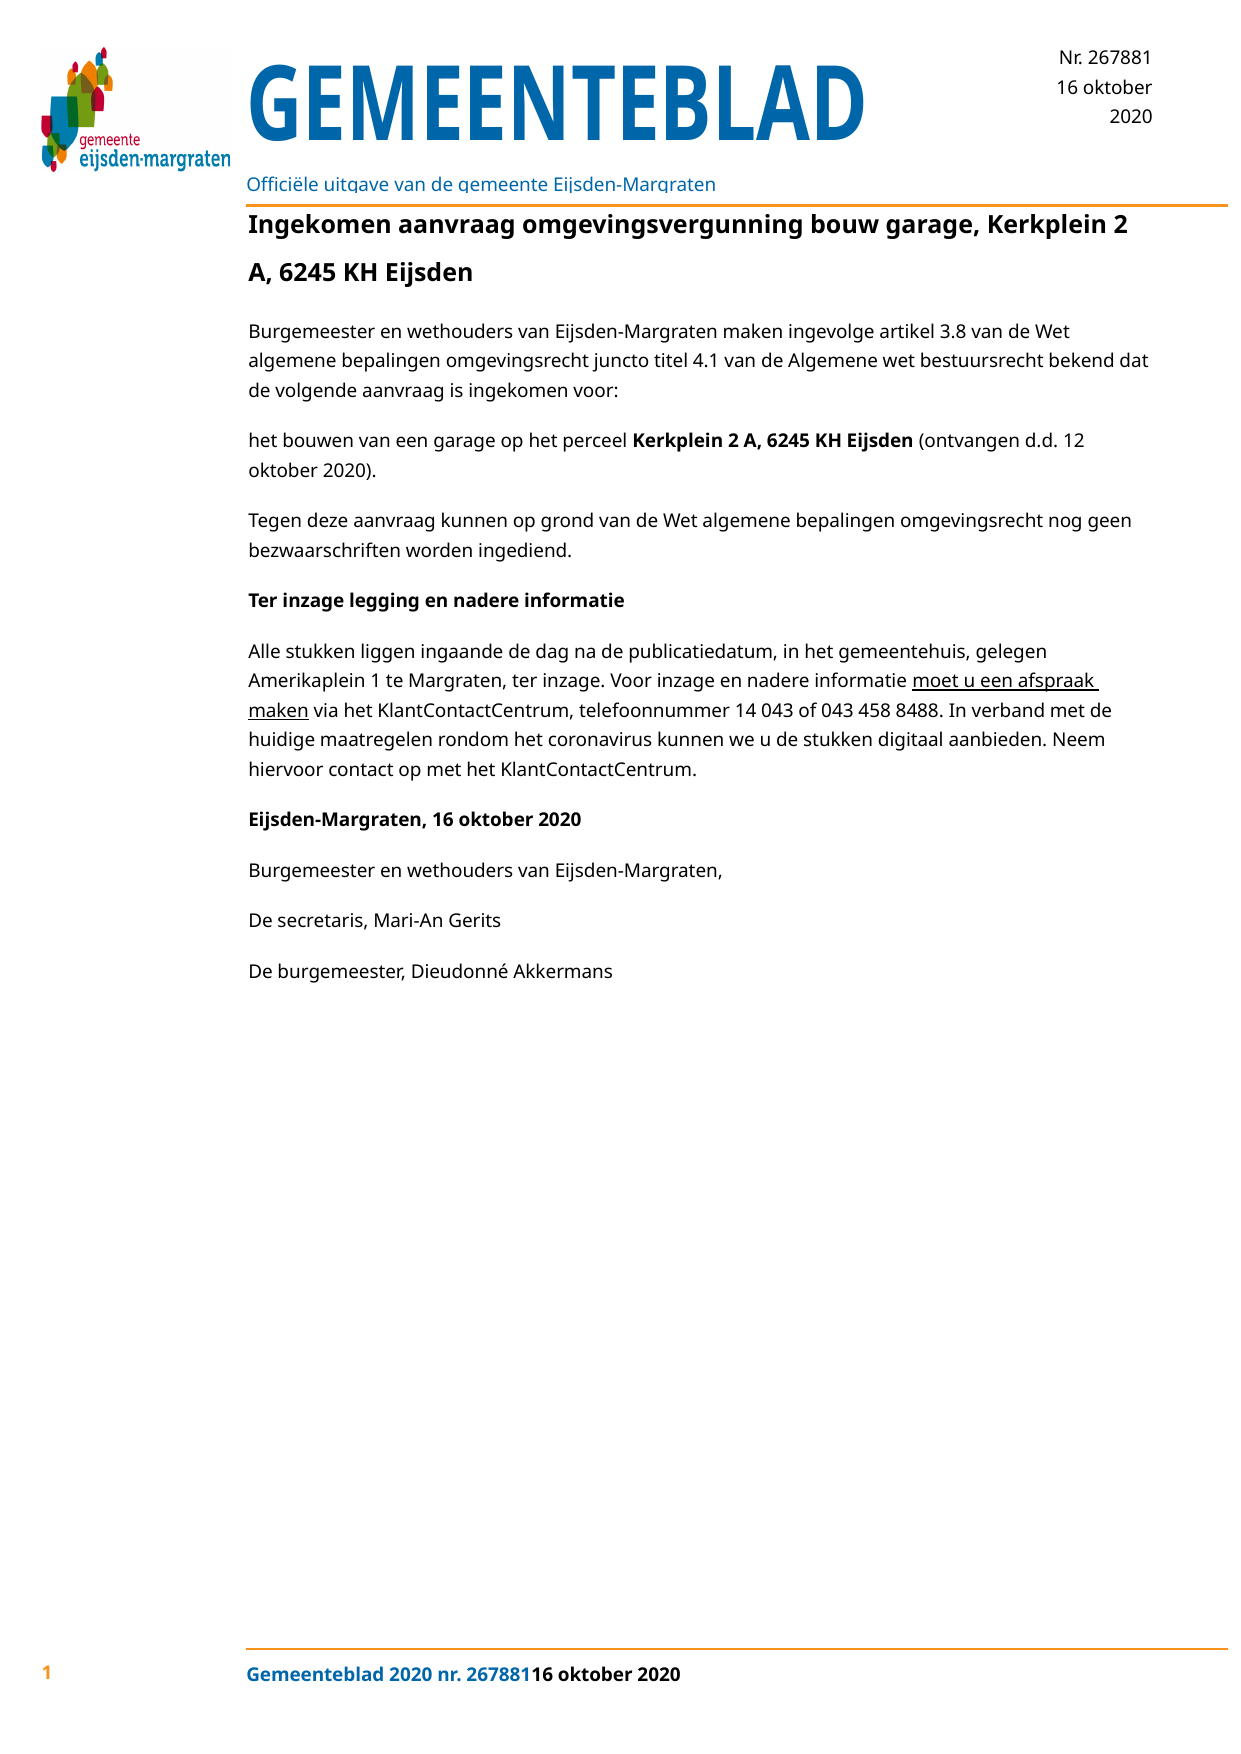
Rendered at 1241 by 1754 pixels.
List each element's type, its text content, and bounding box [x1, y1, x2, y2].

text De burgemeester, Dieudonné Akkermans [248, 958, 1152, 984]
text Ter inzage legging en nadere informatie [248, 587, 1152, 613]
picture [41, 47, 231, 172]
text De secretaris, Mari-An Gerits [248, 907, 1152, 933]
text het bouwen van een garage op het perceel Kerkplein 2 A, 6245 KH Eijsden (ontvangen d.d. 12 oktober 2020). [248, 427, 1152, 483]
text Burgemeester en wethouders van Eijsden-Margraten, [248, 857, 1152, 883]
text Eijsden-Margraten, 16 oktober 2020 [248, 807, 1152, 832]
text Ingekomen aanvraag omgevingsvergunning bouw garage, Kerkplein 2 A, 6245 KH Eijsden [248, 207, 1152, 288]
text Tegen deze aanvraag kunnen op grond van de Wet algemene bepalingen omgevingsrecht nog geen bezwaarschriften worden ingediend. [248, 507, 1152, 563]
text Burgemeester en wethouders van Eijsden-Margraten maken ingevolge artikel 3.8 van de Wet algemene bepalingen omgevingsrecht juncto titel 4.1 van de Algemene wet bestuursrecht bekend dat de volgende aanvraag is ingekomen voor: [248, 318, 1152, 403]
text Alle stukken liggen ingaande de dag na de publicatiedatum, in het gemeentehuis, gelegen Amerikaplein 1 te Margraten, ter inzage. Voor inzage en nadere informatie moet u een afspraak maken via het KlantContactCentrum, telefoonnummer 14 043 of 043 458 8488. In verband met de huidige maatregelen rondom het coronavirus kunnen we u de stukken digitaal aanbieden. Neem hiervoor contact op met het KlantContactCentrum. [248, 638, 1152, 782]
